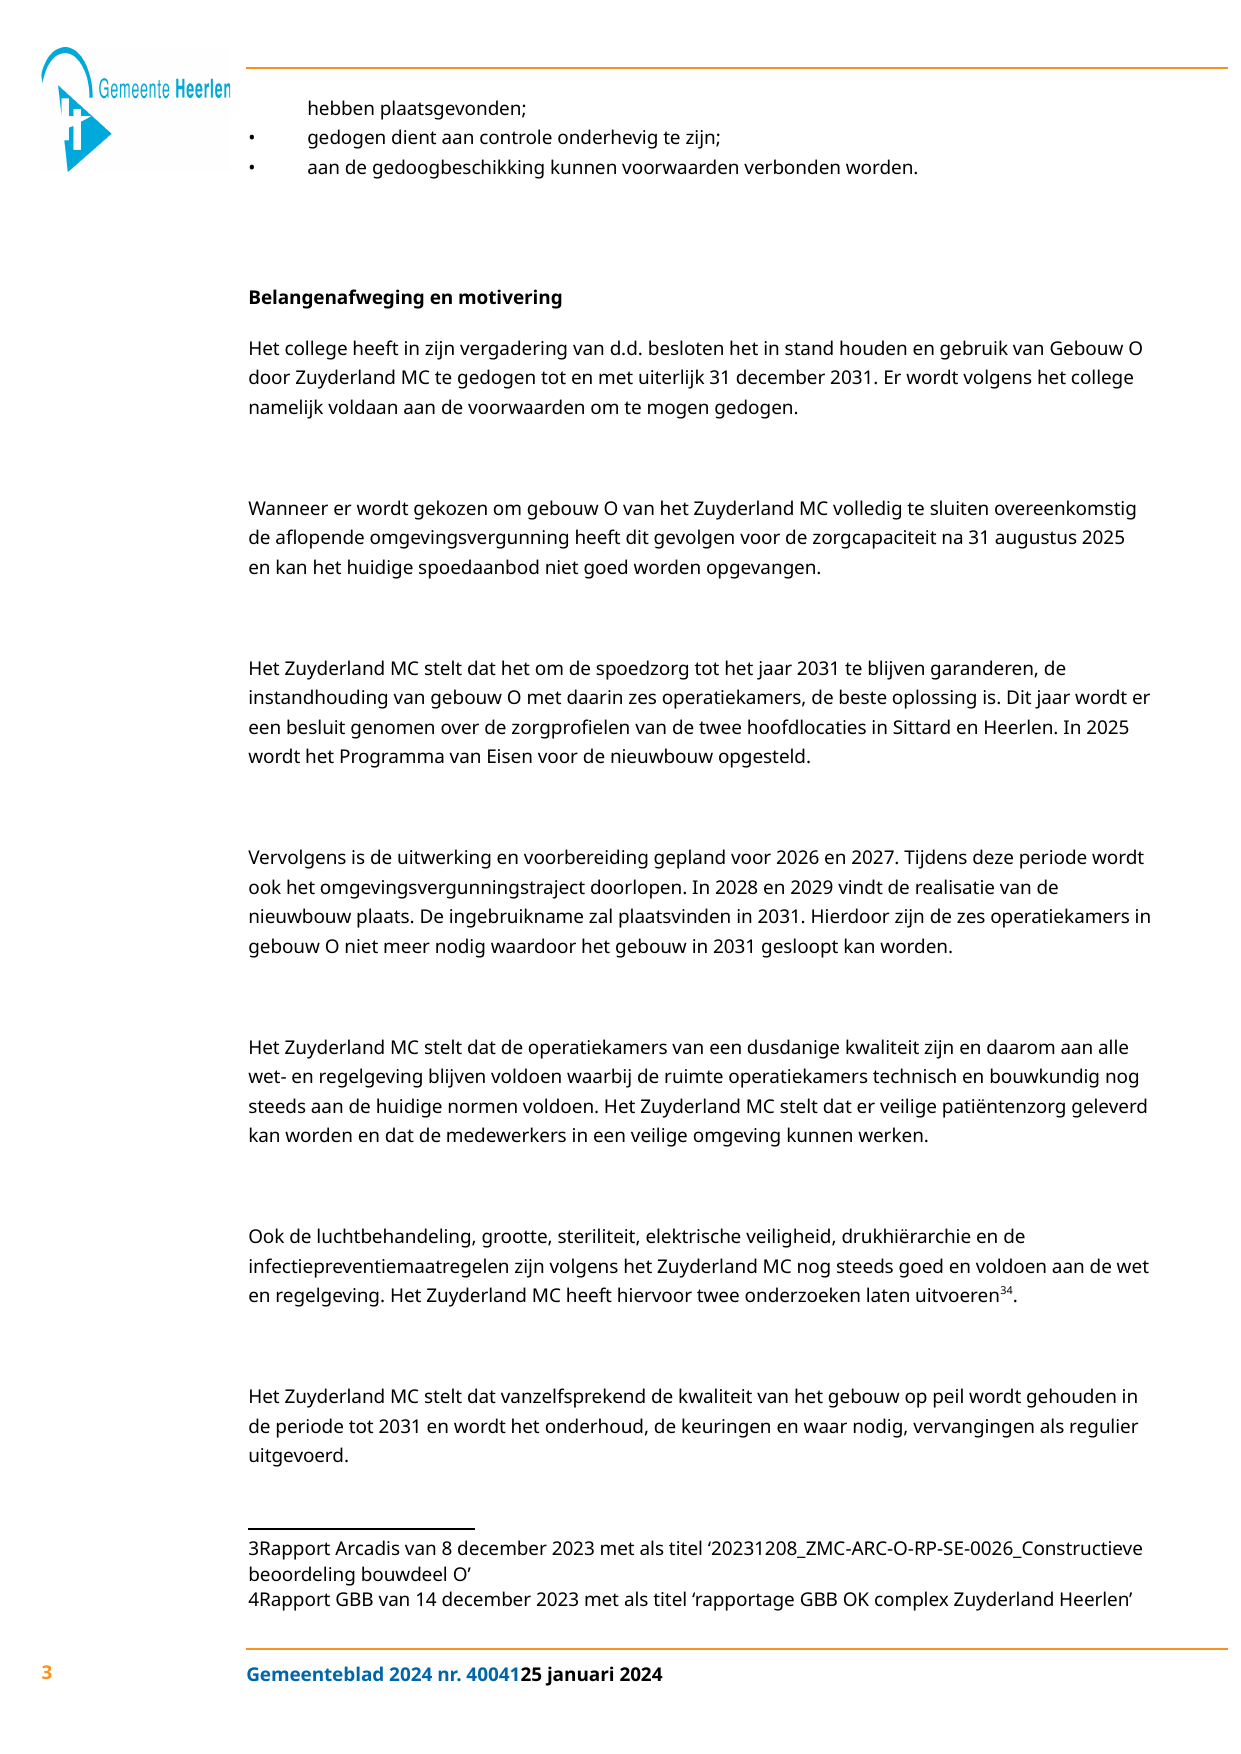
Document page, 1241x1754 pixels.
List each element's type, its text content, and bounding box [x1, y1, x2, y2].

text Het Zuyderland MC stelt dat de operatiekamers van een dusdanige kwaliteit zijn en daarom aan alle wet- en regelgeving blijven voldoen waarbij de ruimte operatiekamers technisch en bouwkundig nog steeds aan de huidige normen voldoen. Het Zuyderland MC stelt dat er veilige patiëntenzorg geleverd kan worden en dat de medewerkers in een veilige omgeving kunnen werken. [248, 1034, 1152, 1148]
text Rapport GBB van 14 december 2023 met als titel ‘rapportage GBB OK complex Zuyderland Heerlen’ [248, 1586, 1152, 1612]
text Ook de luchtbehandeling, grootte, steriliteit, elektrische veiligheid, drukhiërarchie en de infectiepreventiemaatregelen zijn volgens het Zuyderland MC nog steeds goed en voldoen aan de wet en regelgeving. Het Zuyderland MC heeft hiervoor twee onderzoeken laten uitvoeren. [248, 1223, 1152, 1308]
text Het college heeft in zijn vergadering van d.d. besloten het in stand houden en gebruik van Gebouw O door Zuyderland MC te gedogen tot en met uiterlijk 31 december 2031. Er wordt volgens het college namelijk voldaan aan de voorwaarden om te mogen gedogen. [248, 335, 1152, 420]
text Belangenafweging en motivering [248, 284, 1152, 310]
list hebben plaatsgevonden; [248, 95, 1152, 121]
text Rapport Arcadis van 8 december 2023 met als titel ‘20231208_ZMC-ARC-O-RP-SE-0026_Constructieve beoordeling bouwdeel O’ [248, 1535, 1152, 1586]
list gedogen dient aan controle onderhevig te zijn; [248, 124, 1152, 150]
list aan de gedoogbeschikking kunnen voorwaarden verbonden worden. [248, 154, 1152, 180]
text Het Zuyderland MC stelt dat het om de spoedzorg tot het jaar 2031 te blijven garanderen, de instandhouding van gebouw O met daarin zes operatiekamers, de beste oplossing is. Dit jaar wordt er een besluit genomen over de zorgprofielen van de twee hoofdlocaties in Sittard en Heerlen. In 2025 wordt het Programma van Eisen voor de nieuwbouw opgesteld. [248, 655, 1152, 769]
picture [41, 47, 231, 172]
picture [41, 47, 59, 70]
text Vervolgens is de uitwerking en voorbereiding gepland voor 2026 en 2027. Tijdens deze periode wordt ook het omgevingsvergunningstraject doorlopen. In 2028 en 2029 vindt de realisatie van de nieuwbouw plaats. De ingebruikname zal plaatsvinden in 2031. Hierdoor zijn de zes operatiekamers in gebouw O niet meer nodig waardoor het gebouw in 2031 gesloopt kan worden. [248, 844, 1152, 959]
text Wanneer er wordt gekozen om gebouw O van het Zuyderland MC volledig te sluiten overeenkomstig de aflopende omgevingsvergunning heeft dit gevolgen voor de zorgcapaciteit na 31 augustus 2025 en kan het huidige spoedaanbod niet goed worden opgevangen. [248, 495, 1152, 580]
text Het Zuyderland MC stelt dat vanzelfsprekend de kwaliteit van het gebouw op peil wordt gehouden in de periode tot 2031 en wordt het onderhoud, de keuringen en waar nodig, vervangingen als regulier uitgevoerd. [248, 1383, 1152, 1468]
